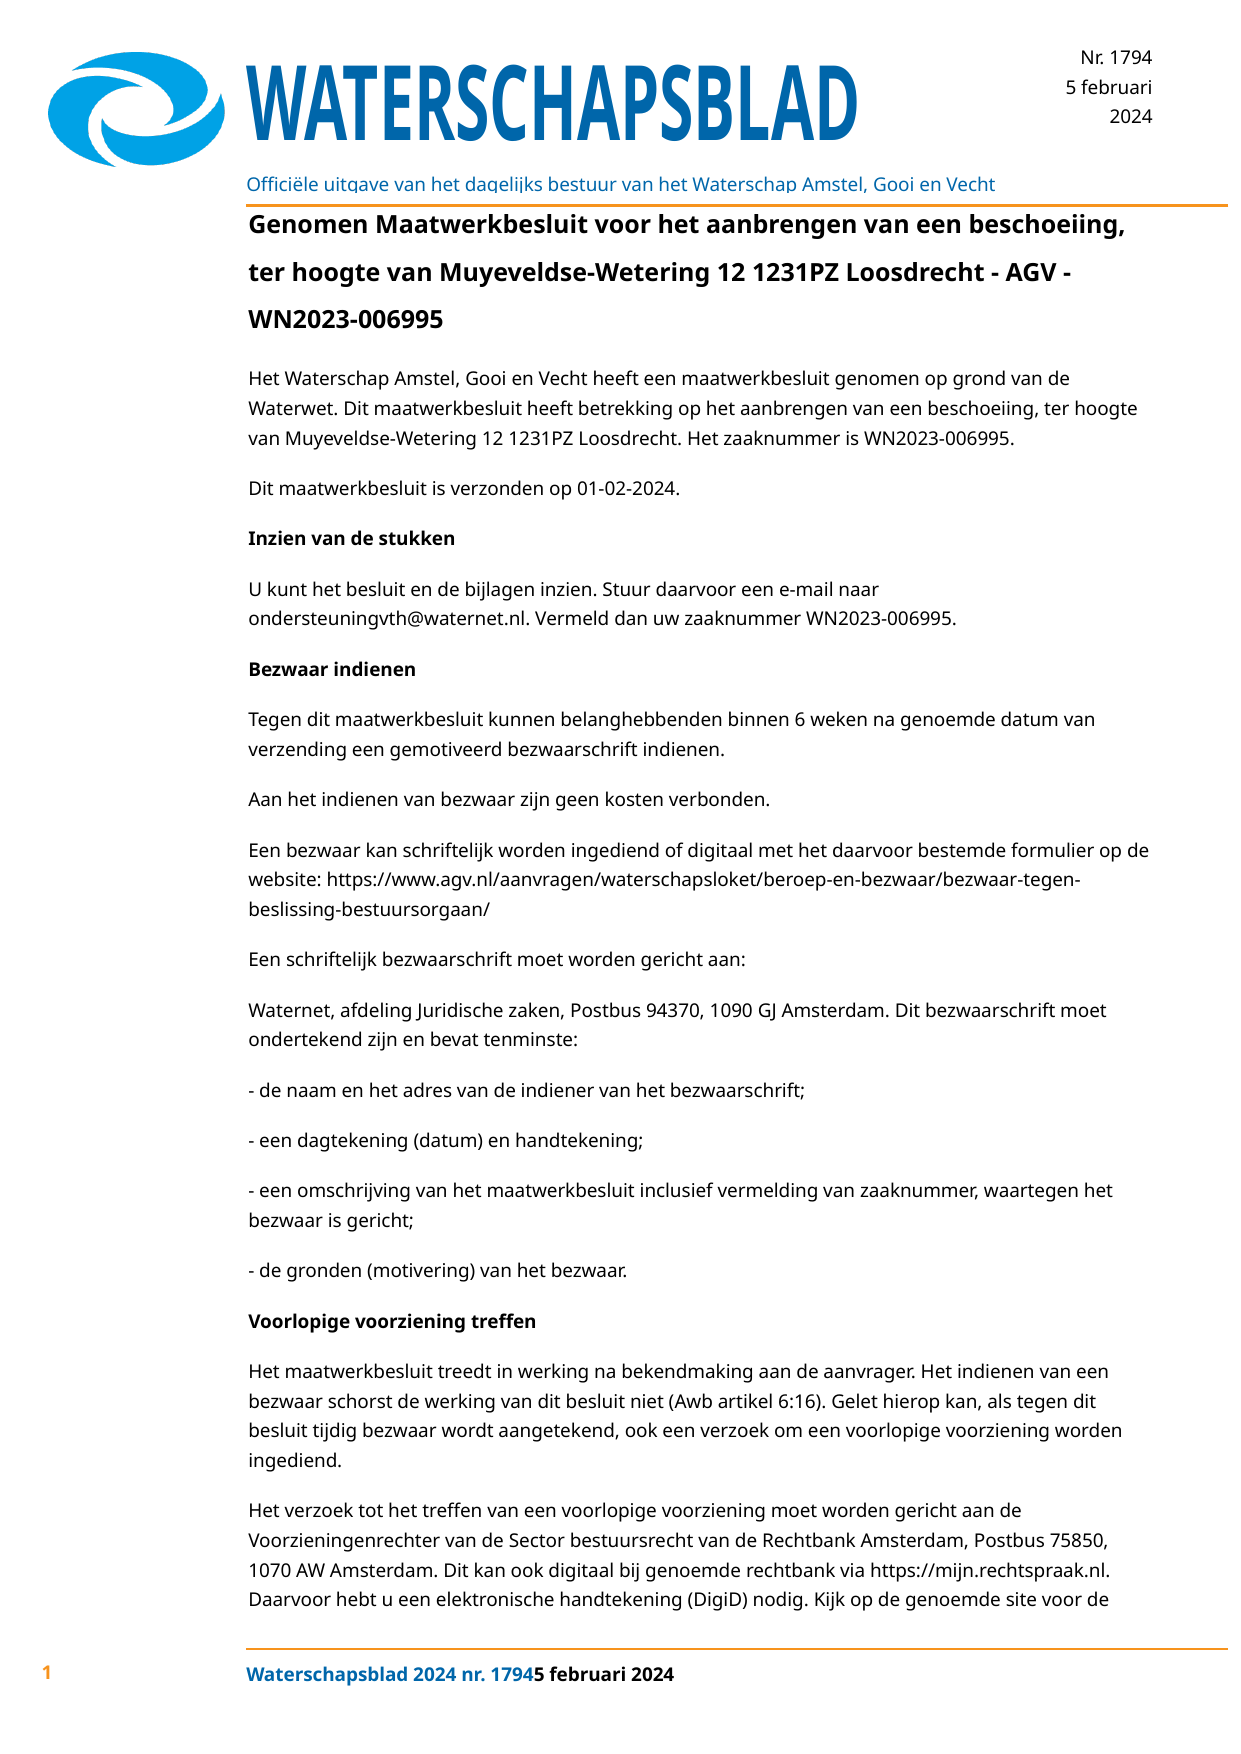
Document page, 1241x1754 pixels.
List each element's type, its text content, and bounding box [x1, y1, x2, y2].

text - een omschrijving van het maatwerkbesluit inclusief vermelding van zaaknummer, waartegen het bezwaar is gericht; [248, 1178, 1152, 1233]
text Een bezwaar kan schriftelijk worden ingediend of digitaal met het daarvoor bestemde formulier op de website: https://www.agv.nl/aanvragen/waterschapsloket/beroep-en-bezwaar/bezwaar-tegen-beslissing-bestuursorgaan/ [248, 837, 1152, 922]
text Een schriftelijk bezwaarschrift moet worden gericht aan: [248, 946, 1152, 972]
text Inzien van de stukken [248, 526, 1152, 551]
text Het Waterschap Amstel, Gooi en Vecht heeft een maatwerkbesluit genomen op grond van de Waterwet. Dit maatwerkbesluit heeft betrekking op het aanbrengen van een beschoeiing, ter hoogte van Muyeveldse-Wetering 12 1231PZ Loosdrecht. Het zaaknummer is WN2023-006995. [248, 366, 1152, 450]
text Tegen dit maatwerkbesluit kunnen belanghebbenden binnen 6 weken na genoemde datum van verzending een gemotiveerd bezwaarschrift indienen. [248, 706, 1152, 762]
text - een dagtekening (datum) en handtekening; [248, 1127, 1152, 1153]
text Het maatwerkbesluit treedt in werking na bekendmaking aan de aanvrager. Het indienen van een bezwaar schorst de werking van dit besluit niet (Awb artikel 6:16). Gelet hierop kan, als tegen dit besluit tijdig bezwaar wordt aangetekend, ook een verzoek om een voorlopige voorziening worden ingediend. [248, 1358, 1152, 1473]
picture [41, 47, 231, 172]
text Het verzoek tot het treffen van een voorlopige voorziening moet worden gericht aan de Voorzieningenrechter van de Sector bestuursrecht van de Rechtbank Amsterdam, Postbus 75850, 1070 AW Amsterdam. Dit kan ook digitaal bij genoemde rechtbank via https://mijn.rechtspraak.nl. Daarvoor hebt u een elektronische handtekening (DigiD) nodig. Kijk op de genoemde site voor de [248, 1498, 1152, 1612]
text Dit maatwerkbesluit is verzonden op 01-02-2024. [248, 475, 1152, 501]
text - de gronden (motivering) van het bezwaar. [248, 1258, 1152, 1283]
text Genomen Maatwerkbesluit voor het aanbrengen van een beschoeiing, ter hoogte van Muyeveldse-Wetering 12 1231PZ Loosdrecht - AGV - WN2023-006995 [248, 207, 1152, 336]
text Aan het indienen van bezwaar zijn geen kosten verbonden. [248, 786, 1152, 812]
text - de naam en het adres van de indiener van het bezwaarschrift; [248, 1077, 1152, 1102]
text U kunt het besluit en de bijlagen inzien. Stuur daarvoor een e-mail naar ondersteuningvth@waternet.nl. Vermeld dan uw zaaknummer WN2023-006995. [248, 576, 1152, 631]
text Bezwaar indienen [248, 656, 1152, 682]
text Waternet, afdeling Juridische zaken, Postbus 94370, 1090 GJ Amsterdam. Dit bezwaarschrift moet ondertekend zijn en bevat tenminste: [248, 997, 1152, 1052]
text Voorlopige voorziening treffen [248, 1308, 1152, 1334]
